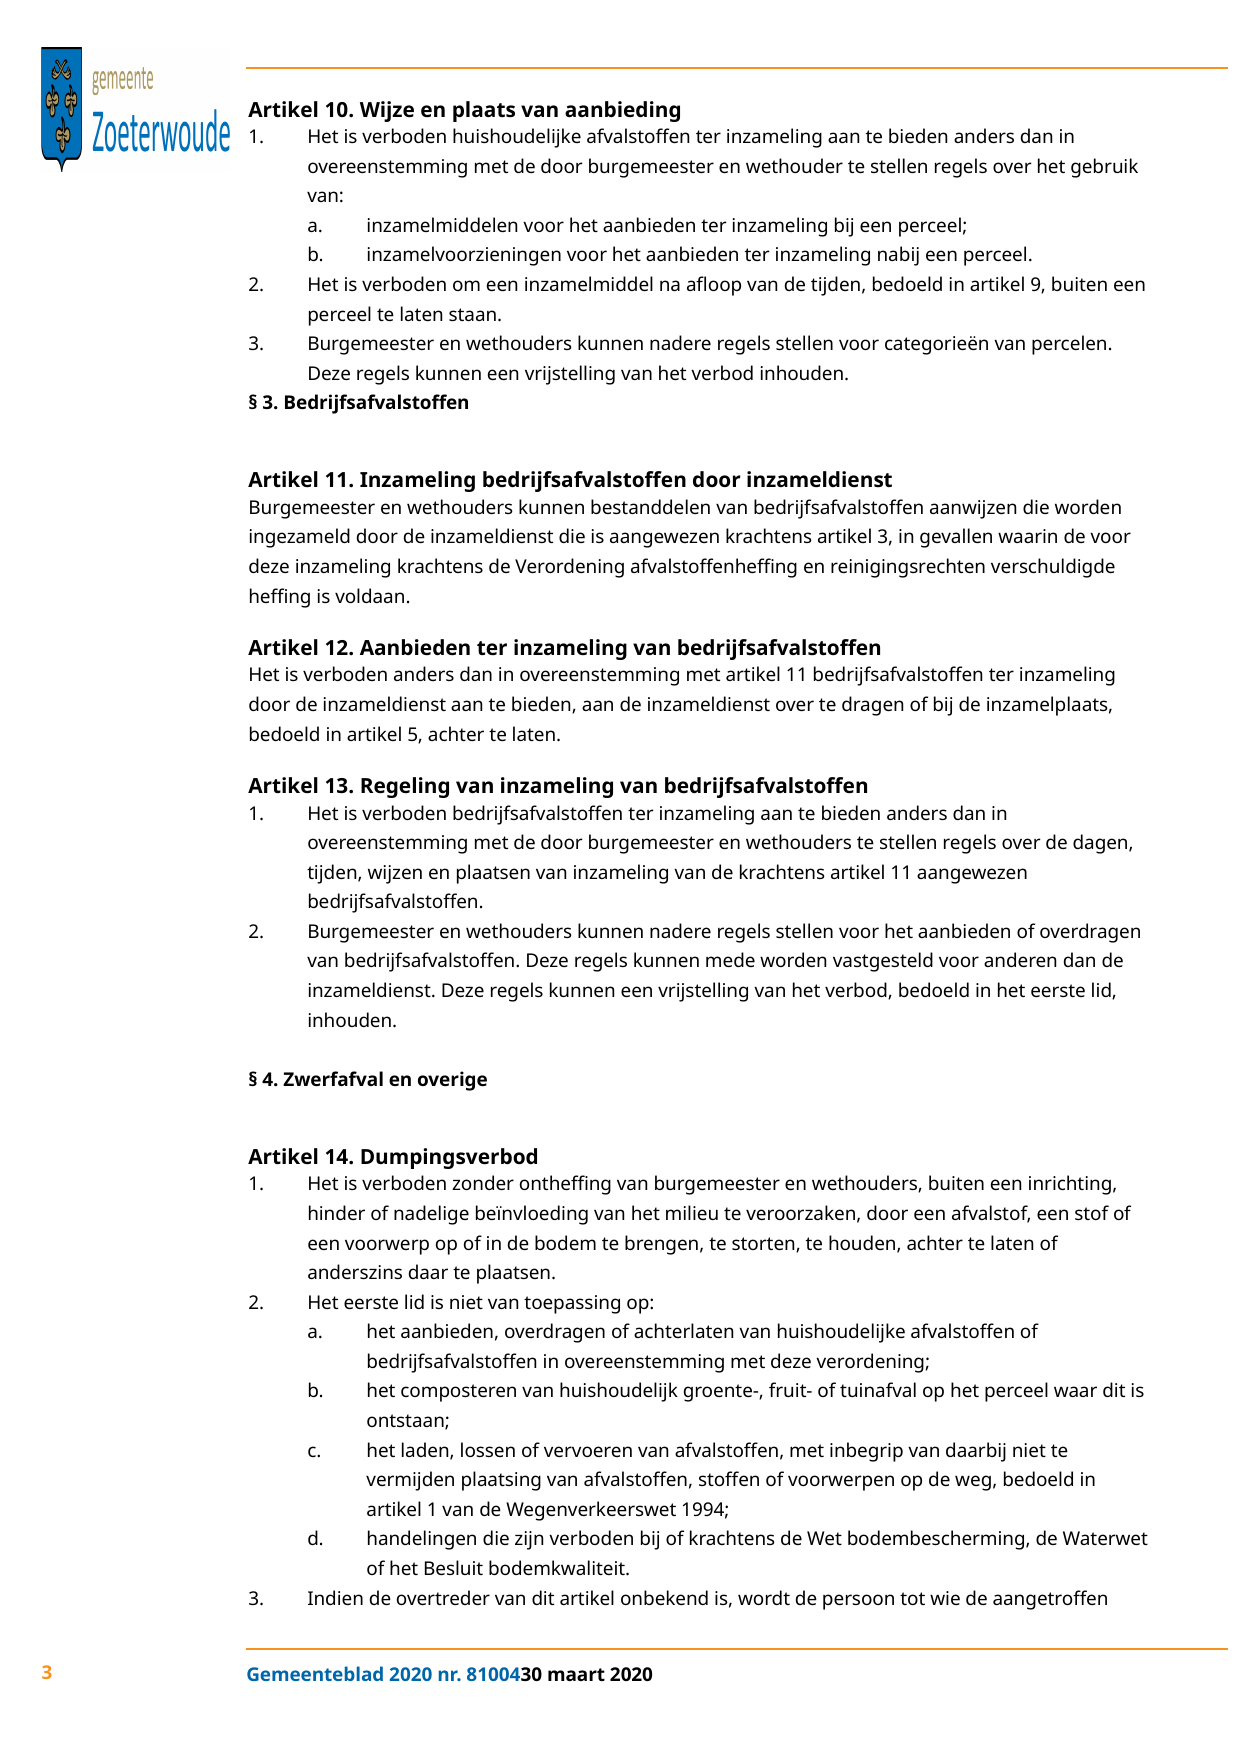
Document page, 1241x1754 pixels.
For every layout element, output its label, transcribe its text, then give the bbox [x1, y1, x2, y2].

list Het is verboden zonder ontheffing van burgemeester en wethouders, buiten een inrichting, hinder of nadelige beïnvloeding van het milieu te veroorzaken, door een afvalstof, een stof of een voorwerp op of in de bodem te brengen, te storten, te houden, achter te laten of anderszins daar te plaatsen. [248, 1171, 1152, 1285]
list Het eerste lid is niet van toepassing op: [248, 1289, 1152, 1314]
text Het is verboden anders dan in overeenstemming met artikel 11 bedrijfsafvalstoffen ter inzameling door de inzameldienst aan te bieden, aan de inzameldienst over te dragen of bij de inzamelplaats, bedoeld in artikel 5, achter te laten. [248, 662, 1152, 747]
list het composteren van huishoudelijk groente-, fruit- of tuinafval op het perceel waar dit is ontstaan; [307, 1378, 1152, 1433]
text Artikel 12. Aanbieden ter inzameling van bedrijfsafvalstoffen [248, 633, 1152, 662]
list het aanbieden, overdragen of achterlaten van huishoudelijke afvalstoffen of bedrijfsafvalstoffen in overeenstemming met deze verordening; [307, 1318, 1152, 1374]
list Het is verboden huishoudelijke afvalstoffen ter inzameling aan te bieden anders dan in overeenstemming met de door burgemeester en wethouder te stellen regels over het gebruik van: [248, 123, 1152, 208]
list Burgemeester en wethouders kunnen nadere regels stellen voor het aanbieden of overdragen van bedrijfsafvalstoffen. Deze regels kunnen mede worden vastgesteld voor anderen dan de inzameldienst. Deze regels kunnen een vrijstelling van het verbod, bedoeld in het eerste lid, inhouden. [248, 918, 1152, 1032]
list het laden, lossen of vervoeren van afvalstoffen, met inbegrip van daarbij niet te vermijden plaatsing van afvalstoffen, stoffen of voorwerpen op de weg, bedoeld in artikel 1 van de Wegenverkeerswet 1994; [307, 1437, 1152, 1522]
text § 3. Bedrijfsafvalstoffen [248, 389, 1152, 415]
text Burgemeester en wethouders kunnen bestanddelen van bedrijfsafvalstoffen aanwijzen die worden ingezameld door de inzameldienst die is aangewezen krachtens artikel 3, in gevallen waarin de voor deze inzameling krachtens de Verordening afvalstoffenheffing en reinigingsrechten verschuldigde heffing is voldaan. [248, 494, 1152, 608]
list inzamelvoorzieningen voor het aanbieden ter inzameling nabij een perceel. [307, 242, 1152, 267]
text Artikel 10. Wijze en plaats van aanbieding [248, 95, 1152, 123]
picture [41, 47, 231, 172]
list Het is verboden om een inzamelmiddel na afloop van de tijden, bedoeld in artikel 9, buiten een perceel te laten staan. [248, 271, 1152, 326]
text Artikel 13. Regeling van inzameling van bedrijfsafvalstoffen [248, 771, 1152, 800]
list Het is verboden bedrijfsafvalstoffen ter inzameling aan te bieden anders dan in overeenstemming met de door burgemeester en wethouders te stellen regels over de dagen, tijden, wijzen en plaatsen van inzameling van de krachtens artikel 11 aangewezen bedrijfsafvalstoffen. [248, 800, 1152, 914]
list Burgemeester en wethouders kunnen nadere regels stellen voor categorieën van percelen. Deze regels kunnen een vrijstelling van het verbod inhouden. [248, 330, 1152, 386]
list inzamelmiddelen voor het aanbieden ter inzameling bij een perceel; [307, 212, 1152, 238]
text § 4. Zwerfafval en overige [248, 1066, 1152, 1092]
list handelingen die zijn verboden bij of krachtens de Wet bodembescherming, de Waterwet of het Besluit bodemkwaliteit. [307, 1526, 1152, 1581]
list Indien de overtreder van dit artikel onbekend is, wordt de persoon tot wie de aangetroffen [248, 1585, 1152, 1610]
text Artikel 11. Inzameling bedrijfsafvalstoffen door inzameldienst [248, 466, 1152, 494]
text Artikel 14. Dumpingsverbod [248, 1142, 1152, 1171]
